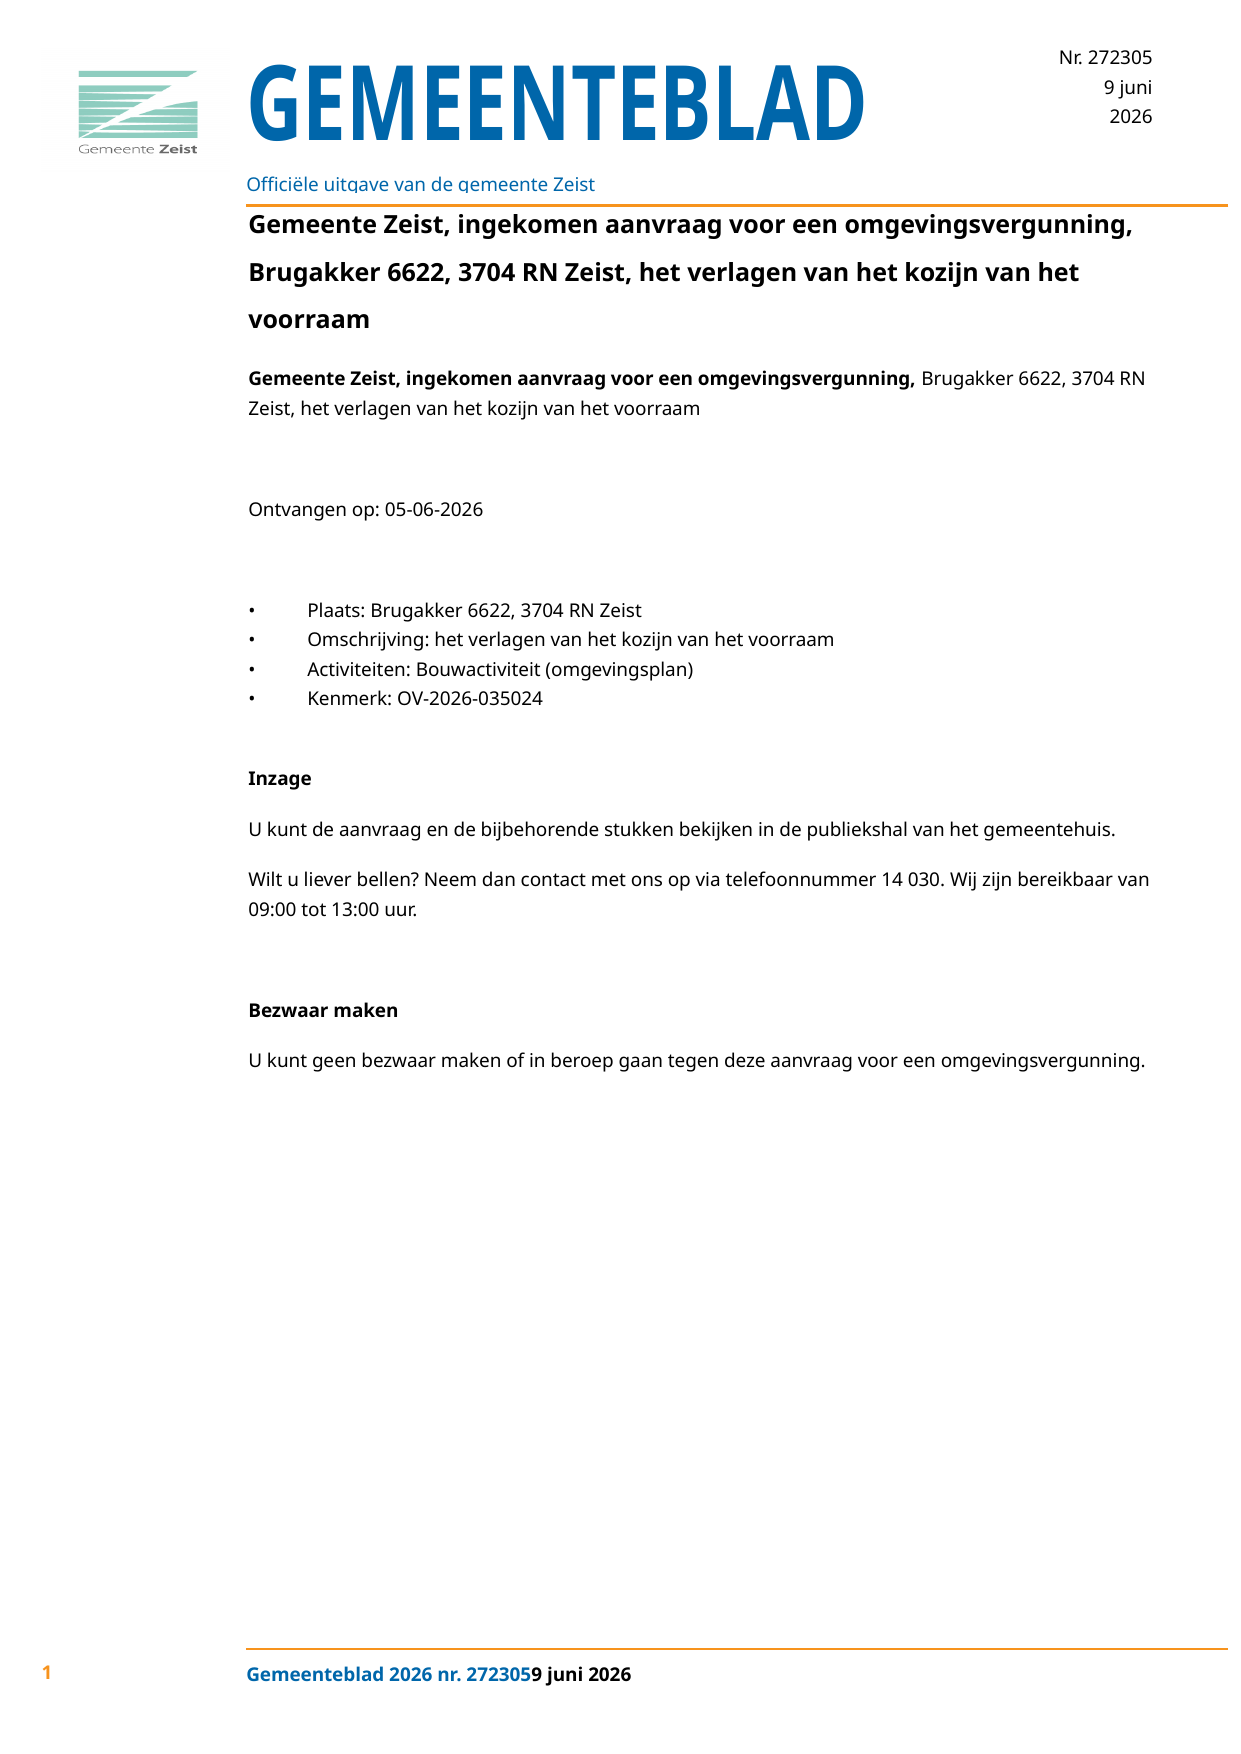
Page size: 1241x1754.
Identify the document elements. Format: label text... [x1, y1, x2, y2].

text Ontvangen op: 05-06-2026 [248, 496, 1152, 522]
picture [41, 47, 231, 172]
list Omschrijving: het verlagen van het kozijn van het voorraam [248, 626, 1152, 652]
text Wilt u liever bellen? Neem dan contact met ons op via telefoonnummer 14 030. Wij zijn bereikbaar van 09:00 tot 13:00 uur. [248, 866, 1152, 922]
text Gemeente Zeist, ingekomen aanvraag voor een omgevingsvergunning, Brugakker 6622, 3704 RN Zeist, het verlagen van het kozijn van het voorraam [248, 366, 1152, 421]
text U kunt geen bezwaar maken of in beroep gaan tegen deze aanvraag voor een omgevingsvergunning. [248, 1047, 1152, 1073]
list Activiteiten: Bouwactiviteit (omgevingsplan) [248, 656, 1152, 682]
text Inzage [248, 766, 1152, 791]
list Kenmerk: OV-2026-035024 [248, 686, 1152, 711]
text Gemeente Zeist, ingekomen aanvraag voor een omgevingsvergunning, Brugakker 6622, 3704 RN Zeist, het verlagen van het kozijn van het voorraam [248, 207, 1152, 336]
text Bezwaar maken [248, 997, 1152, 1022]
list Plaats: Brugakker 6622, 3704 RN Zeist [248, 597, 1152, 622]
text U kunt de aanvraag en de bijbehorende stukken bekijken in de publiekshal van het gemeentehuis. [248, 816, 1152, 842]
